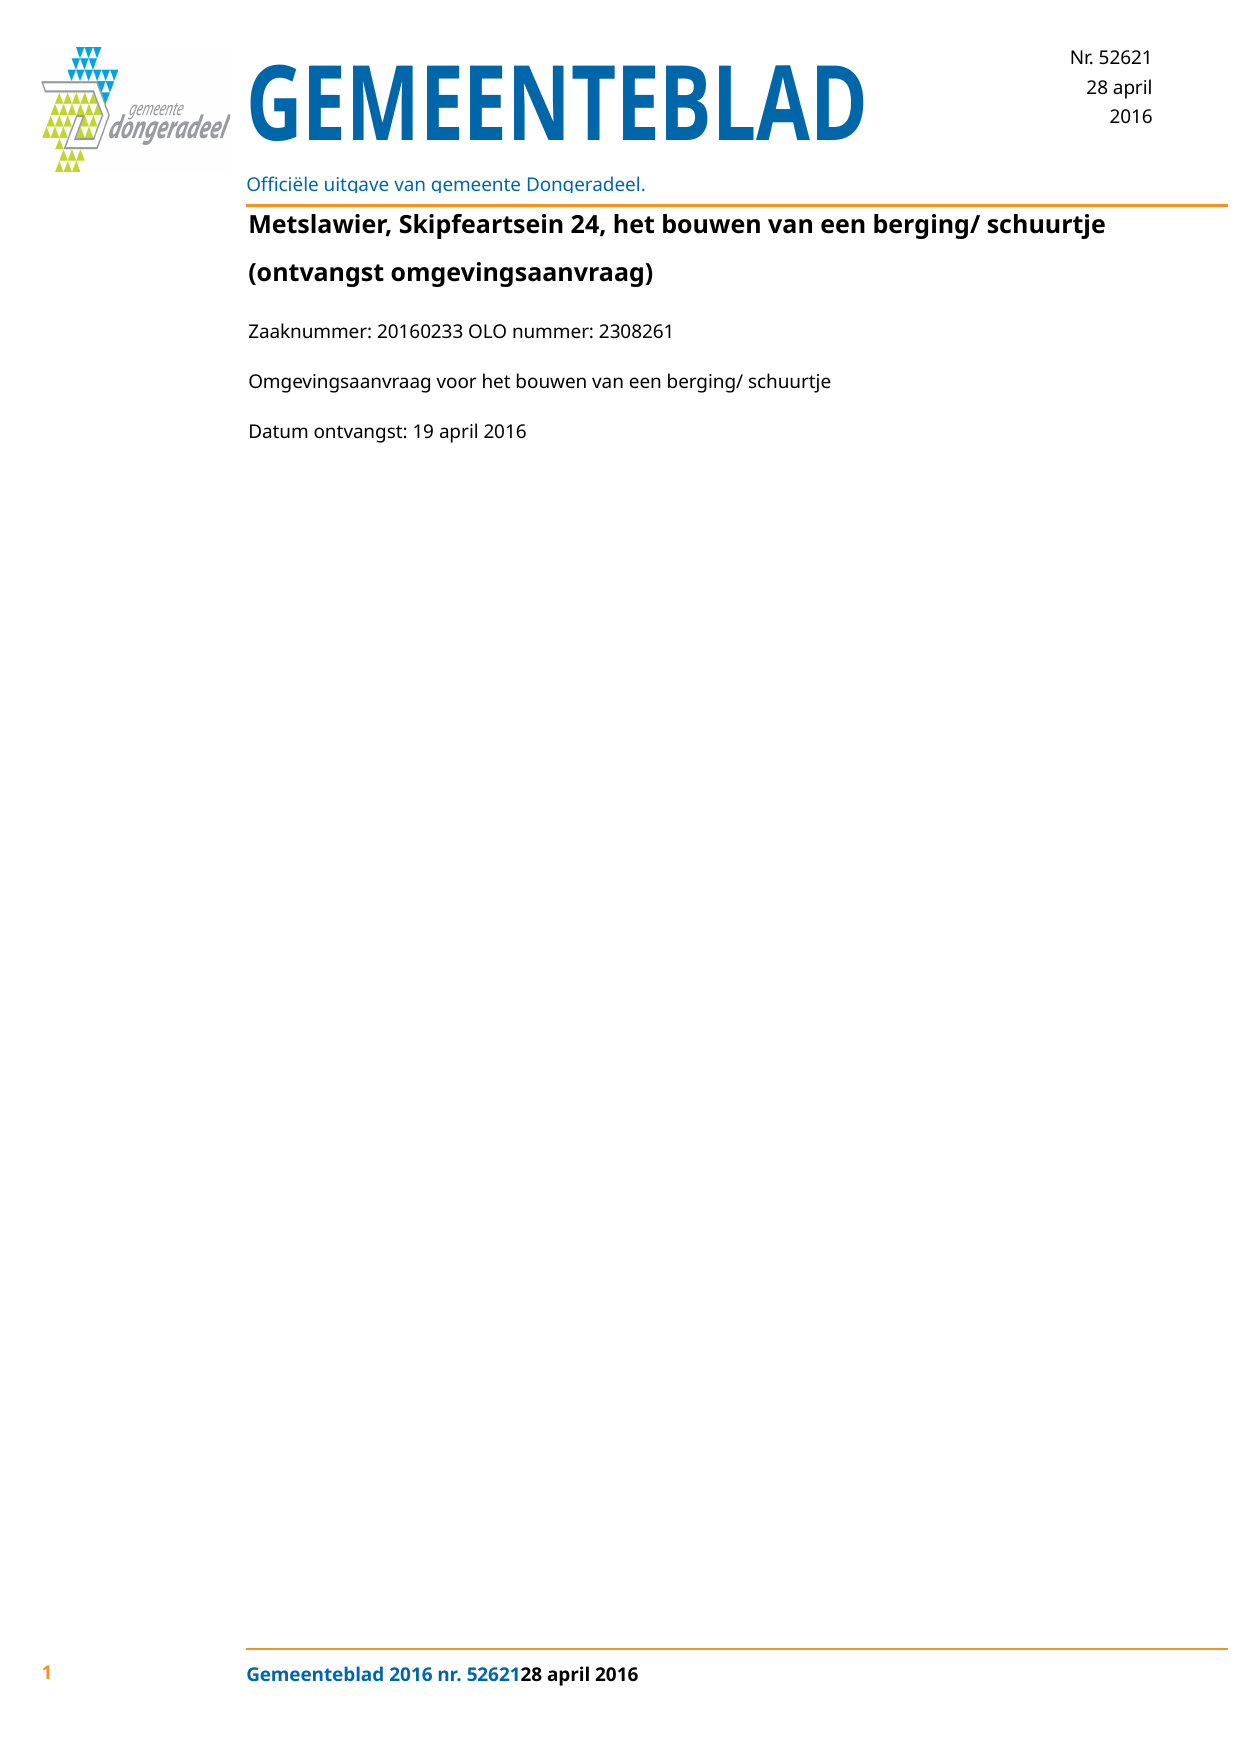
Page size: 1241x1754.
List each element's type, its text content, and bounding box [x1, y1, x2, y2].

picture [107, 73, 113, 80]
picture [99, 72, 104, 80]
text Datum ontvangst: 19 april 2016 [248, 419, 1152, 444]
text Metslawier, Skipfeartsein 24, het bouwen van een berging/ schuurtje (ontvangst omgevingsaanvraag) [248, 207, 1152, 288]
text Omgevingsaanvraag voor het bouwen van een berging/ schuurtje [248, 368, 1152, 394]
picture [41, 47, 231, 172]
text Zaaknummer: 20160233 OLO nummer: 2308261 [248, 318, 1152, 344]
